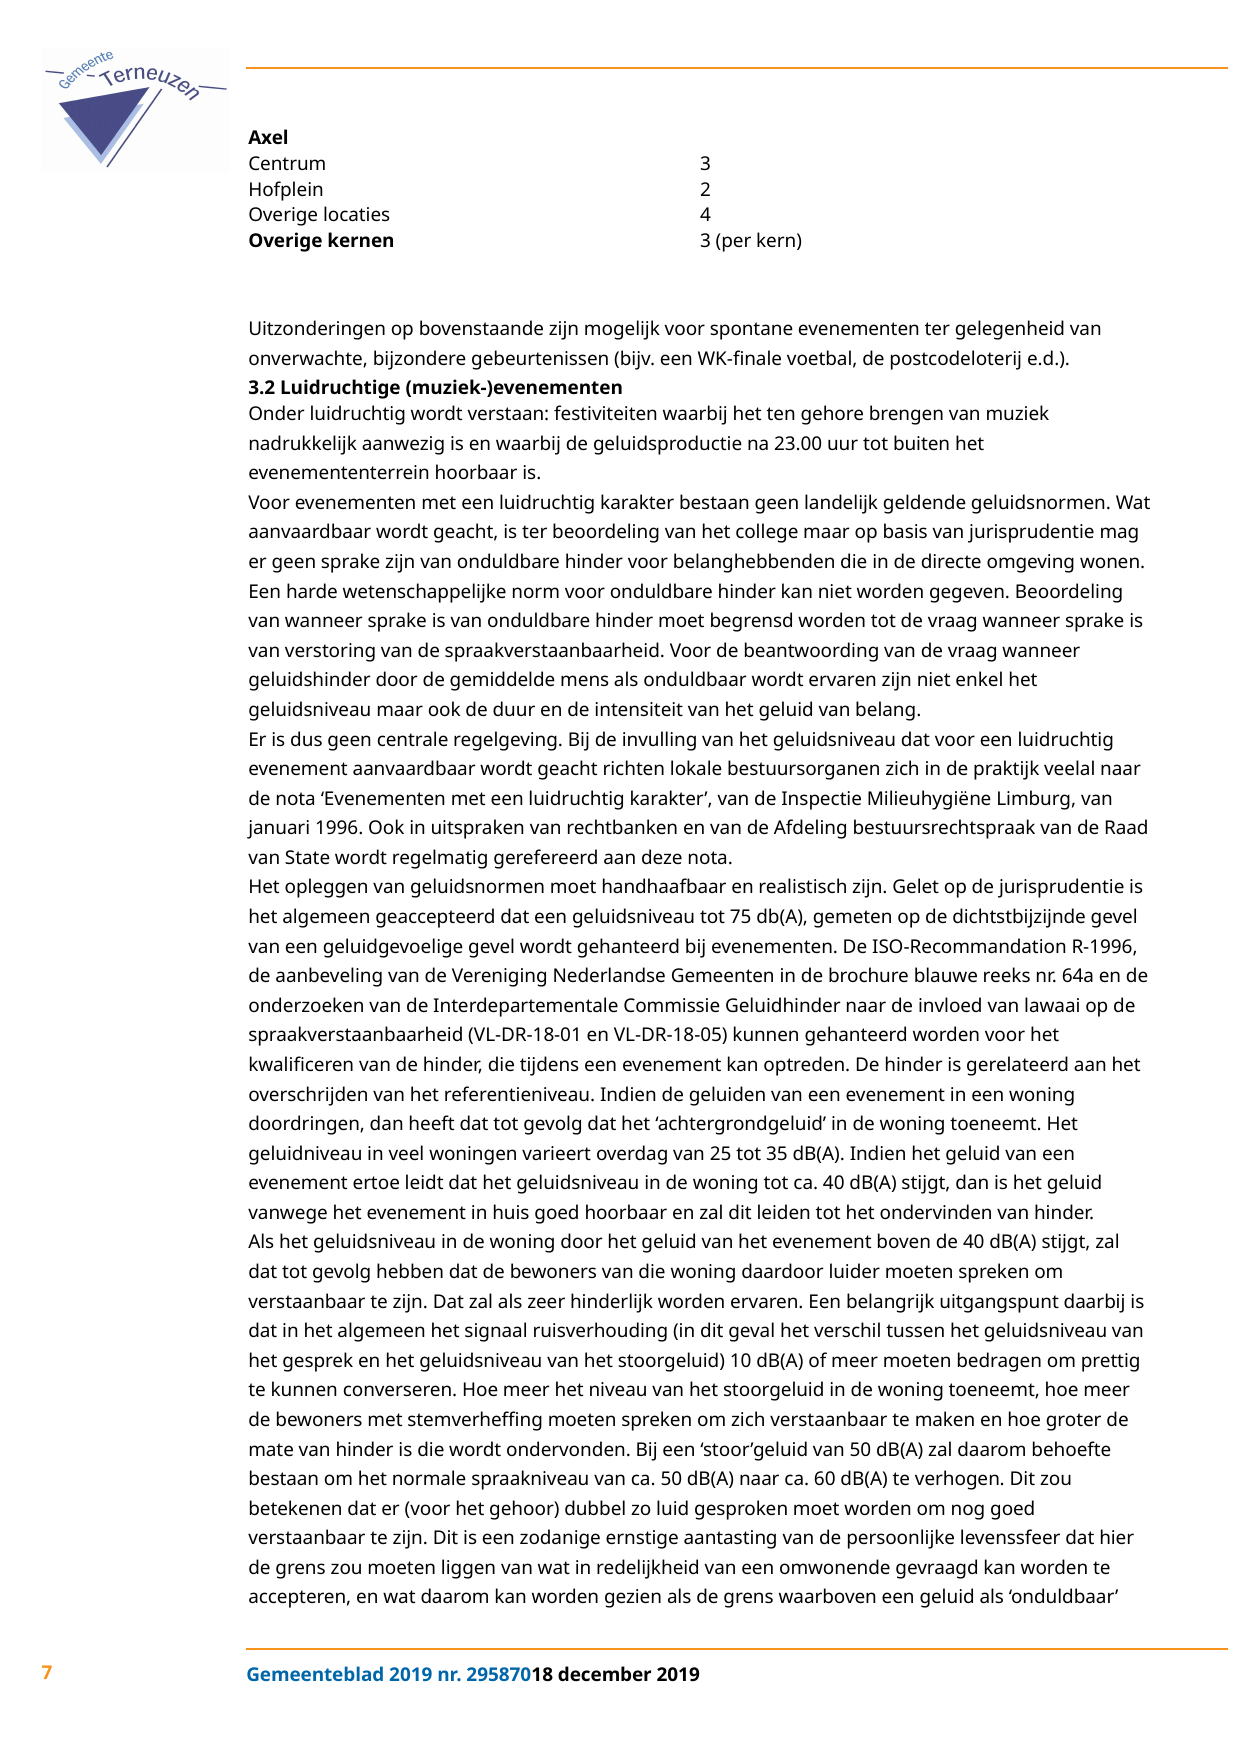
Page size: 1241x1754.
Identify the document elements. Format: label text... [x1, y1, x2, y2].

text Onder luidruchtig wordt verstaan: festiviteiten waarbij het ten gehore brengen van muziek nadrukkelijk aanwezig is en waarbij de geluidsproductie na 23.00 uur tot buiten het evenemententerrein hoorbaar is. [248, 400, 1152, 485]
text Voor evenementen met een luidruchtig karakter bestaan geen landelijk geldende geluidsnormen. Wat aanvaardbaar wordt geacht, is ter beoordeling van het college maar op basis van jurisprudentie mag er geen sprake zijn van onduldbare hinder voor belanghebbenden die in de directe omgeving wonen. Een harde wetenschappelijke norm voor onduldbare hinder kan niet worden gegeven. Beoordeling van wanneer sprake is van onduldbare hinder moet begrensd worden tot de vraag wanneer sprake is van verstoring van de spraakverstaanbaarheid. Voor de beantwoording van de vraag wanneer geluidshinder door de gemiddelde mens als onduldbaar wordt ervaren zijn niet enkel het geluidsniveau maar ook de duur en de intensiteit van het geluid van belang. [248, 489, 1152, 722]
table_cell Axel [248, 95, 700, 150]
table_cell Overige kernen [248, 227, 700, 283]
table_cell Hofplein [248, 176, 700, 202]
text Het opleggen van geluidsnormen moet handhaafbaar en realistisch zijn. Gelet op de jurisprudentie is het algemeen geaccepteerd dat een geluidsniveau tot 75 db(A), gemeten op de dichtstbijzijnde gevel van een geluidgevoelige gevel wordt gehanteerd bij evenementen. De ISO-Recommandation R-1996, de aanbeveling van de Vereniging Nederlandse Gemeenten in de brochure blauwe reeks nr. 64a en de onderzoeken van de Interdepartementale Commissie Geluidhinder naar de invloed van lawaai op de spraakverstaanbaarheid (VL-DR-18-01 en VL-DR-18-05) kunnen gehanteerd worden voor het kwalificeren van de hinder, die tijdens een evenement kan optreden. De hinder is gerelateerd aan het overschrijden van het referentieniveau. Indien de geluiden van een evenement in een woning doordringen, dan heeft dat tot gevolg dat het ‘achtergrondgeluid’ in de woning toeneemt. Het geluidniveau in veel woningen varieert overdag van 25 tot 35 dB(A). Indien het geluid van een evenement ertoe leidt dat het geluidsniveau in de woning tot ca. 40 dB(A) stijgt, dan is het geluid vanwege het evenement in huis goed hoorbaar en zal dit leiden tot het ondervinden van hinder. [248, 874, 1152, 1225]
text 3.2 Luidruchtige (muziek-)evenementen [248, 374, 1152, 400]
text Uitzonderingen op bovenstaande zijn mogelijk voor spontane evenementen ter gelegenheid van onverwachte, bijzondere gebeurtenissen (bijv. een WK-finale voetbal, de postcodeloterij e.d.). [248, 315, 1152, 371]
table_cell 3 (per kern) [700, 227, 1152, 283]
table_cell 3 [700, 150, 1152, 176]
table_cell 2 [700, 176, 1152, 202]
picture [41, 47, 231, 172]
table_cell Overige locaties [248, 202, 700, 227]
table_cell Centrum [248, 150, 700, 176]
text Er is dus geen centrale regelgeving. Bij de invulling van het geluidsniveau dat voor een luidruchtig evenement aanvaardbaar wordt geacht richten lokale bestuursorganen zich in de praktijk veelal naar de nota ‘Evenementen met een luidruchtig karakter’, van de Inspectie Milieuhygiëne Limburg, van januari 1996. Ook in uitspraken van rechtbanken en van de Afdeling bestuursrechtspraak van de Raad van State wordt regelmatig gerefereerd aan deze nota. [248, 726, 1152, 870]
table_cell 4 [700, 202, 1152, 227]
table_cell [700, 95, 1152, 150]
text Als het geluidsniveau in de woning door het geluid van het evenement boven de 40 dB(A) stijgt, zal dat tot gevolg hebben dat de bewoners van die woning daardoor luider moeten spreken om verstaanbaar te zijn. Dat zal als zeer hinderlijk worden ervaren. Een belangrijk uitgangspunt daarbij is dat in het algemeen het signaal ruisverhouding (in dit geval het verschil tussen het geluidsniveau van het gesprek en het geluidsniveau van het stoorgeluid) 10 dB(A) of meer moeten bedragen om prettig te kunnen converseren. Hoe meer het niveau van het stoorgeluid in de woning toeneemt, hoe meer de bewoners met stemverheffing moeten spreken om zich verstaanbaar te maken en hoe groter de mate van hinder is die wordt ondervonden. Bij een ‘stoor’geluid van 50 dB(A) zal daarom behoefte bestaan om het normale spraakniveau van ca. 50 dB(A) naar ca. 60 dB(A) te verhogen. Dit zou betekenen dat er (voor het gehoor) dubbel zo luid gesproken moet worden om nog goed verstaanbaar te zijn. Dit is een zodanige ernstige aantasting van de persoonlijke levenssfeer dat hier de grens zou moeten liggen van wat in redelijkheid van een omwonende gevraagd kan worden te accepteren, en wat daarom kan worden gezien als de grens waarboven een geluid als ‘onduldbaar’ [248, 1229, 1152, 1609]
